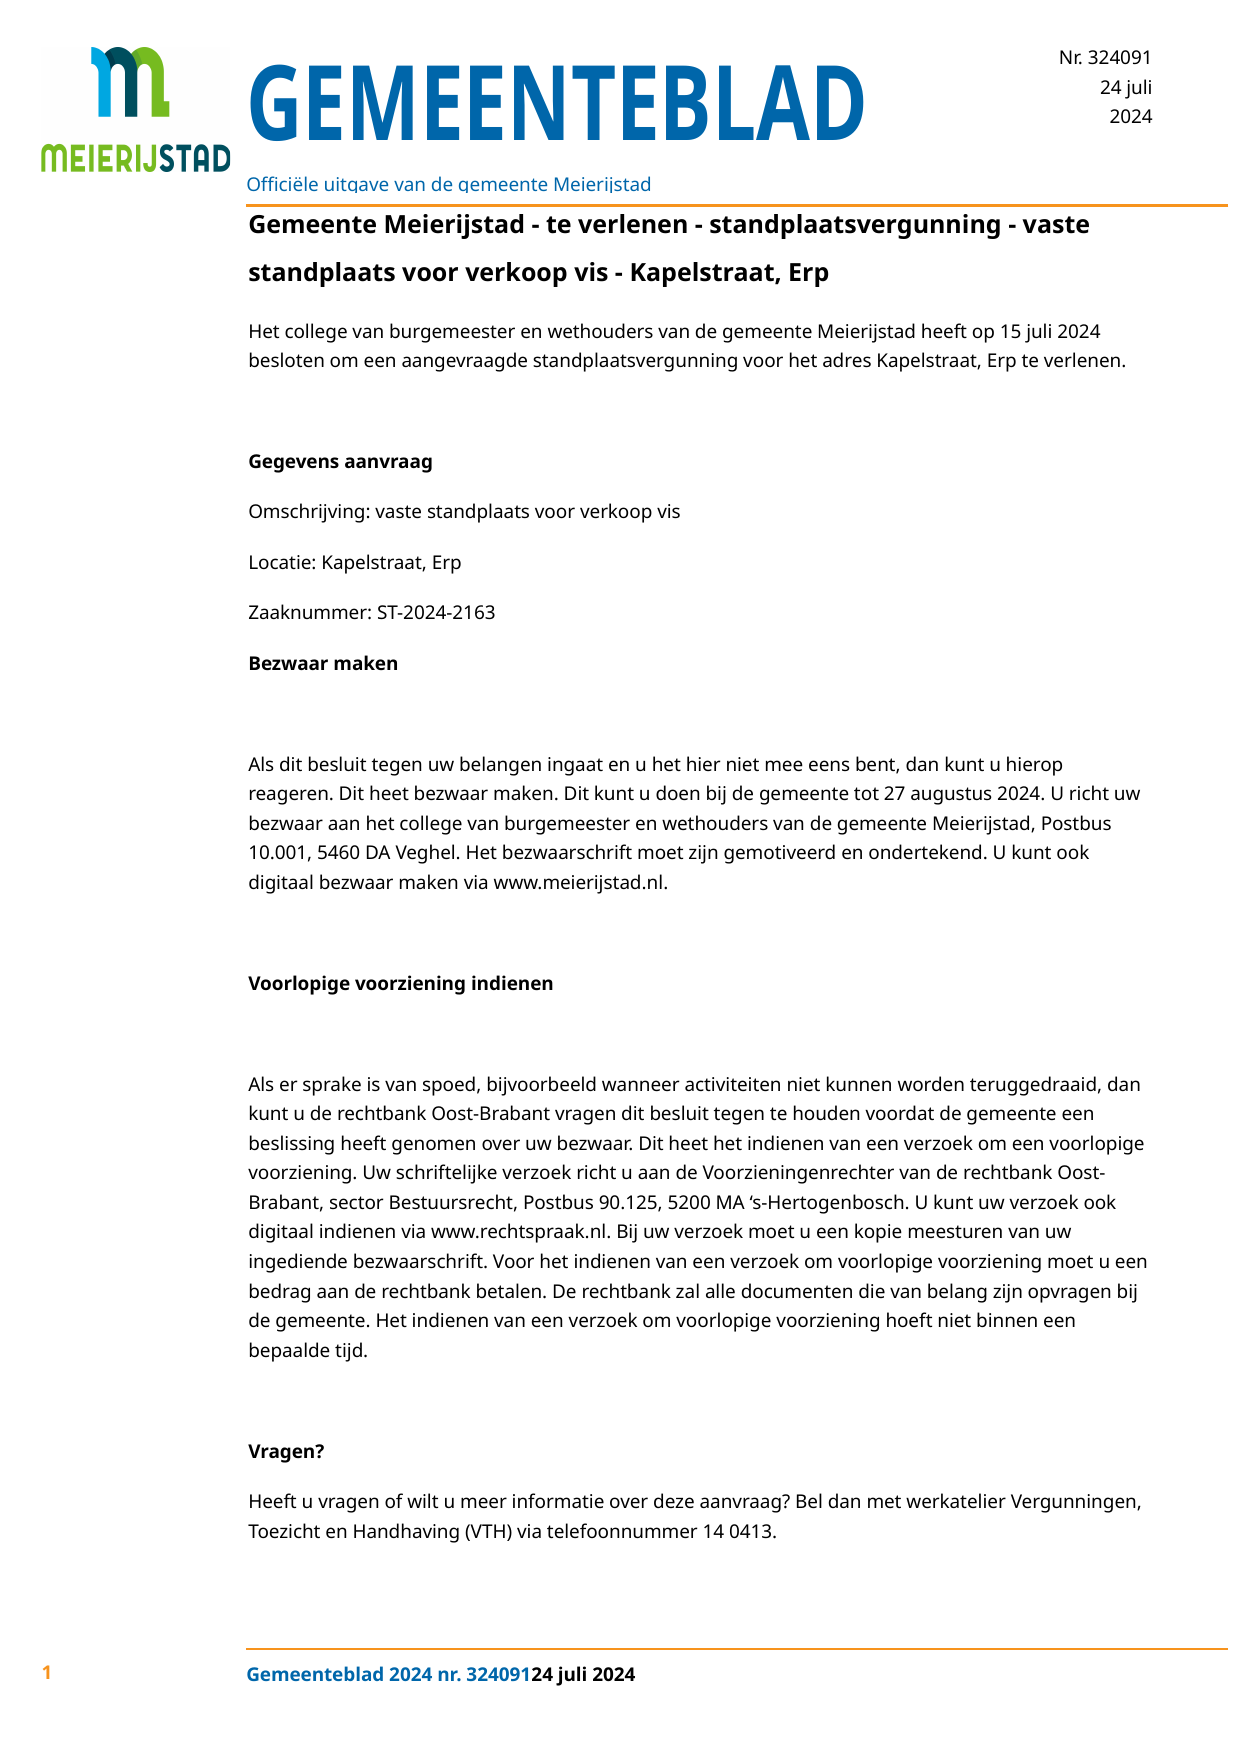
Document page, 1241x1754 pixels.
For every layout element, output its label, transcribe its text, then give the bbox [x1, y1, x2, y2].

text Zaaknummer: ST-2024-2163 [248, 599, 1152, 625]
text Gegevens aanvraag [248, 448, 1152, 474]
text Omschrijving: vaste standplaats voor verkoop vis [248, 499, 1152, 524]
text Als er sprake is van spoed, bijvoorbeeld wanneer activiteiten niet kunnen worden teruggedraaid, dan kunt u de rechtbank Oost-Brabant vragen dit besluit tegen te houden voordat de gemeente een beslissing heeft genomen over uw bezwaar. Dit heet het indienen van een verzoek om een voorlopige voorziening. Uw schriftelijke verzoek richt u aan de Voorzieningenrechter van de rechtbank Oost-Brabant, sector Bestuursrecht, Postbus 90.125, 5200 MA ‘s-Hertogenbosch. U kunt uw verzoek ook digitaal indienen via www.rechtspraak.nl. Bij uw verzoek moet u een kopie meesturen van uw ingediende bezwaarschrift. Voor het indienen van een verzoek om voorlopige voorziening moet u een bedrag aan de rechtbank betalen. De rechtbank zal alle documenten die van belang zijn opvragen bij de gemeente. Het indienen van een verzoek om voorlopige voorziening hoeft niet binnen een bepaalde tijd. [248, 1071, 1152, 1363]
text Heeft u vragen of wilt u meer informatie over deze aanvraag? Bel dan met werkatelier Vergunningen, Toezicht en Handhaving (VTH) via telefoonnummer 14 0413. [248, 1488, 1152, 1544]
text Vragen? [248, 1438, 1152, 1464]
text Voorlopige voorziening indienen [248, 970, 1152, 996]
text Als dit besluit tegen uw belangen ingaat en u het hier niet mee eens bent, dan kunt u hierop reageren. Dit heet bezwaar maken. Dit kunt u doen bij de gemeente tot 27 augustus 2024. U richt uw bezwaar aan het college van burgemeester en wethouders van de gemeente Meierijstad, Postbus 10.001, 5460 DA Veghel. Het bezwaarschrift moet zijn gemotiveerd en ondertekend. U kunt ook digitaal bezwaar maken via www.meierijstad.nl. [248, 751, 1152, 895]
text Het college van burgemeester en wethouders van de gemeente Meierijstad heeft op 15 juli 2024 besloten om een aangevraagde standplaatsvergunning voor het adres Kapelstraat, Erp te verlenen. [248, 318, 1152, 373]
text Gemeente Meierijstad - te verlenen - standplaatsvergunning - vaste standplaats voor verkoop vis - Kapelstraat, Erp [248, 207, 1152, 288]
text Bezwaar maken [248, 650, 1152, 676]
text Locatie: Kapelstraat, Erp [248, 549, 1152, 575]
picture [41, 47, 231, 172]
